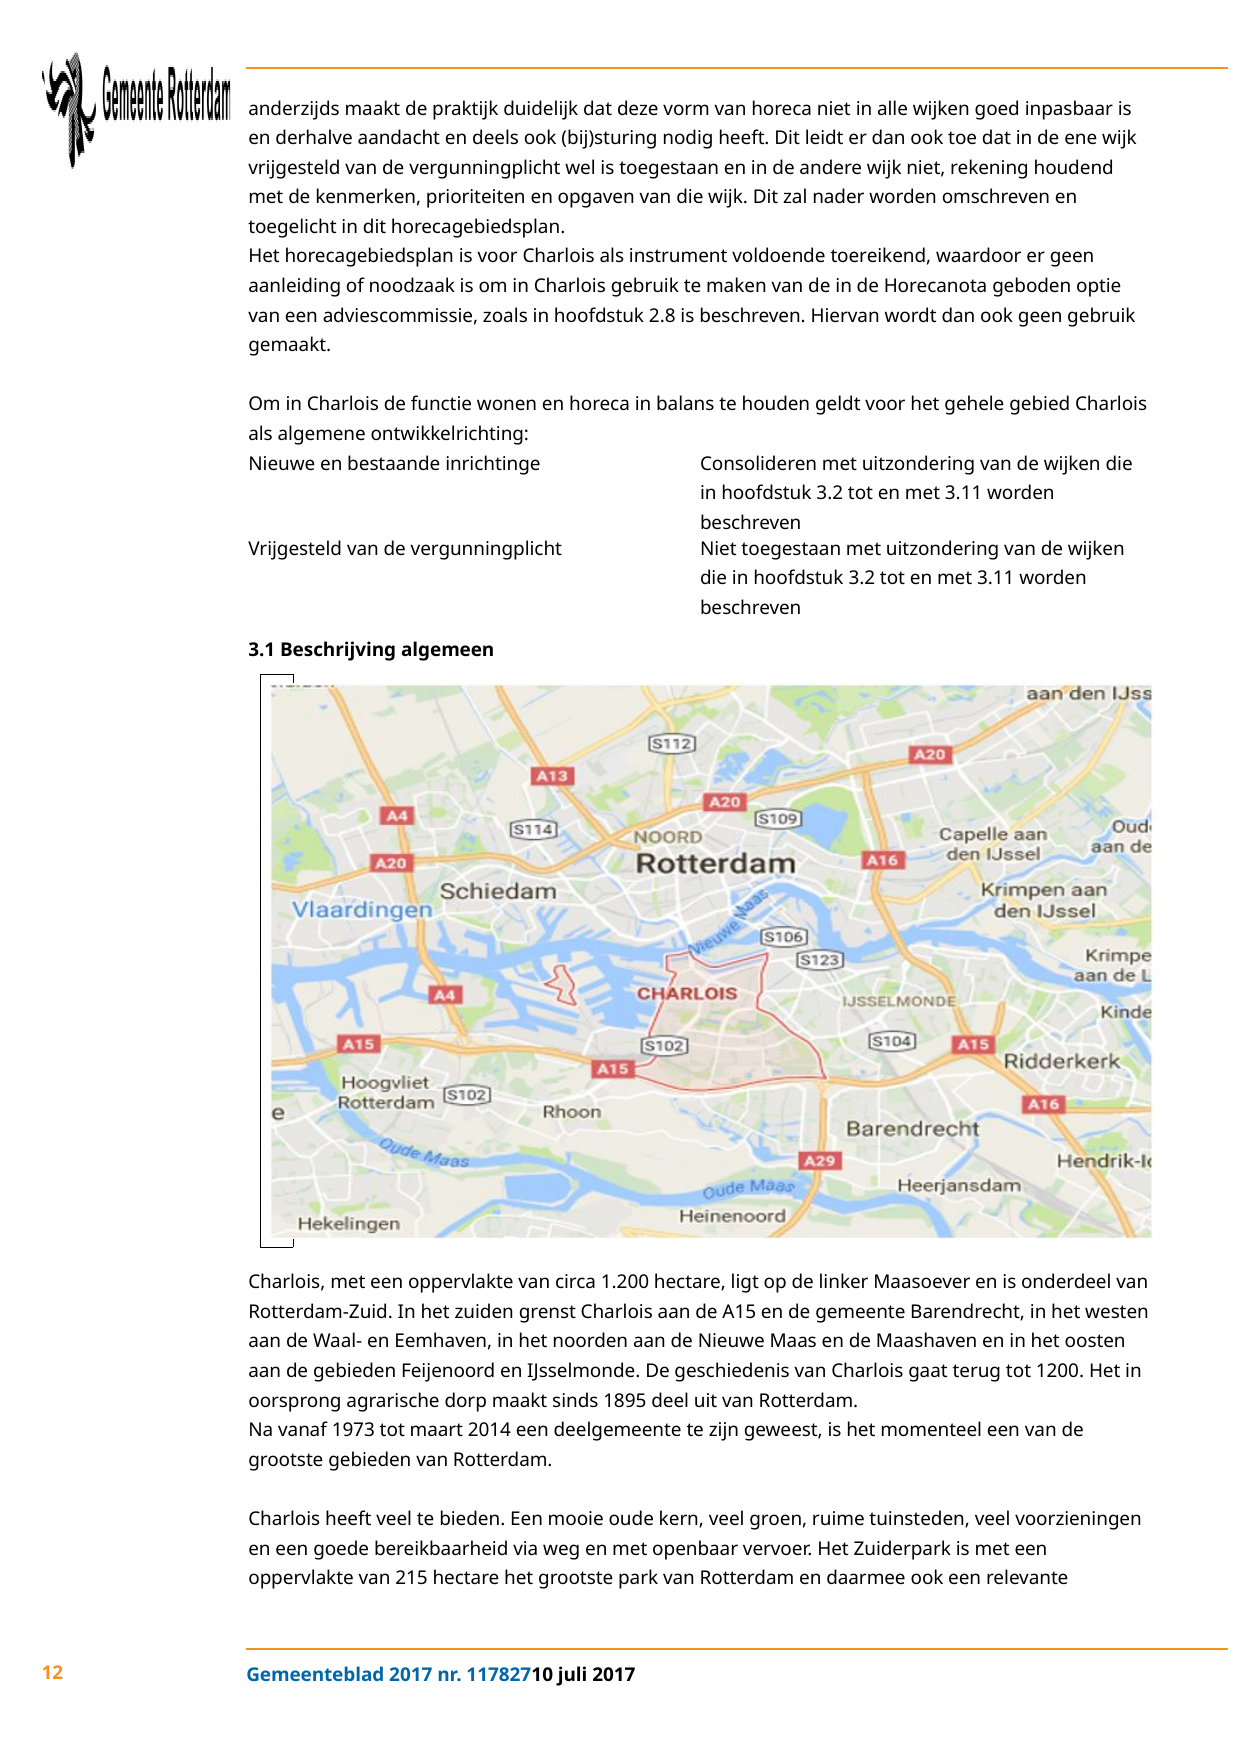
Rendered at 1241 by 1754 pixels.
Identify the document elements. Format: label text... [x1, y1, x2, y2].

text anderzijds maakt de praktijk duidelijk dat deze vorm van horeca niet in alle wijken goed inpasbaar is en derhalve aandacht en deels ook (bij)sturing nodig heeft. Dit leidt er dan ook toe dat in de ene wijk vrijgesteld van de vergunningplicht wel is toegestaan en in de andere wijk niet, rekening houdend met de kenmerken, prioriteiten en opgaven van die wijk. Dit zal nader worden omschreven en toegelicht in dit horecagebiedsplan. [248, 95, 1152, 239]
text 3.1 Beschrijving algemeen [248, 636, 1152, 662]
table_cell Niet toegestaan met uitzondering van de wijken die in hoofdstuk 3.2 tot en met 3.11 worden beschreven [700, 535, 1152, 620]
text Charlois, met een oppervlakte van circa 1.200 hectare, ligt op de linker Maasoever en is onderdeel van Rotterdam-Zuid. In het zuiden grenst Charlois aan de A15 en de gemeente Barendrecht, in het westen aan de Waal- en Eemhaven, in het noorden aan de Nieuwe Maas en de Maashaven en in het oosten aan de gebieden Feijenoord en IJsselmonde. De geschiedenis van Charlois gaat terug tot 1200. Het in oorsprong agrarische dorp maakt sinds 1895 deel uit van Rotterdam. [248, 1268, 1152, 1412]
text Charlois heeft veel te bieden. Een mooie oude kern, veel groen, ruime tuinsteden, veel voorzieningen en een goede bereikbaarheid via weg en met openbaar vervoer. Het Zuiderpark is met een oppervlakte van 215 hectare het grootste park van Rotterdam en daarmee ook een relevante [248, 1505, 1152, 1590]
table_cell Vrijgesteld van de vergunningplicht [248, 535, 700, 620]
table_header Nieuwe en bestaande inrichtinge [248, 450, 700, 535]
picture [41, 47, 231, 172]
text Om in Charlois de functie wonen en horeca in balans te houden geldt voor het gehele gebied Charlois als algemene ontwikkelrichting: [248, 391, 1152, 446]
table_header Consolideren met uitzondering van de wijken die in hoofdstuk 3.2 tot en met 3.11 worden beschreven [700, 450, 1152, 535]
text Na vanaf 1973 tot maart 2014 een deelgemeente te zijn geweest, is het momenteel een van de grootste gebieden van Rotterdam. [248, 1416, 1152, 1472]
text Het horecagebiedsplan is voor Charlois als instrument voldoende toereikend, waardoor er geen aanleiding of noodzaak is om in Charlois gebruik te maken van de in de Horecanota geboden optie van een adviescommissie, zoals in hoofdstuk 2.8 is beschreven. Hiervan wordt dan ook geen gebruik gemaakt. [248, 243, 1152, 357]
picture [268, 683, 1155, 1239]
